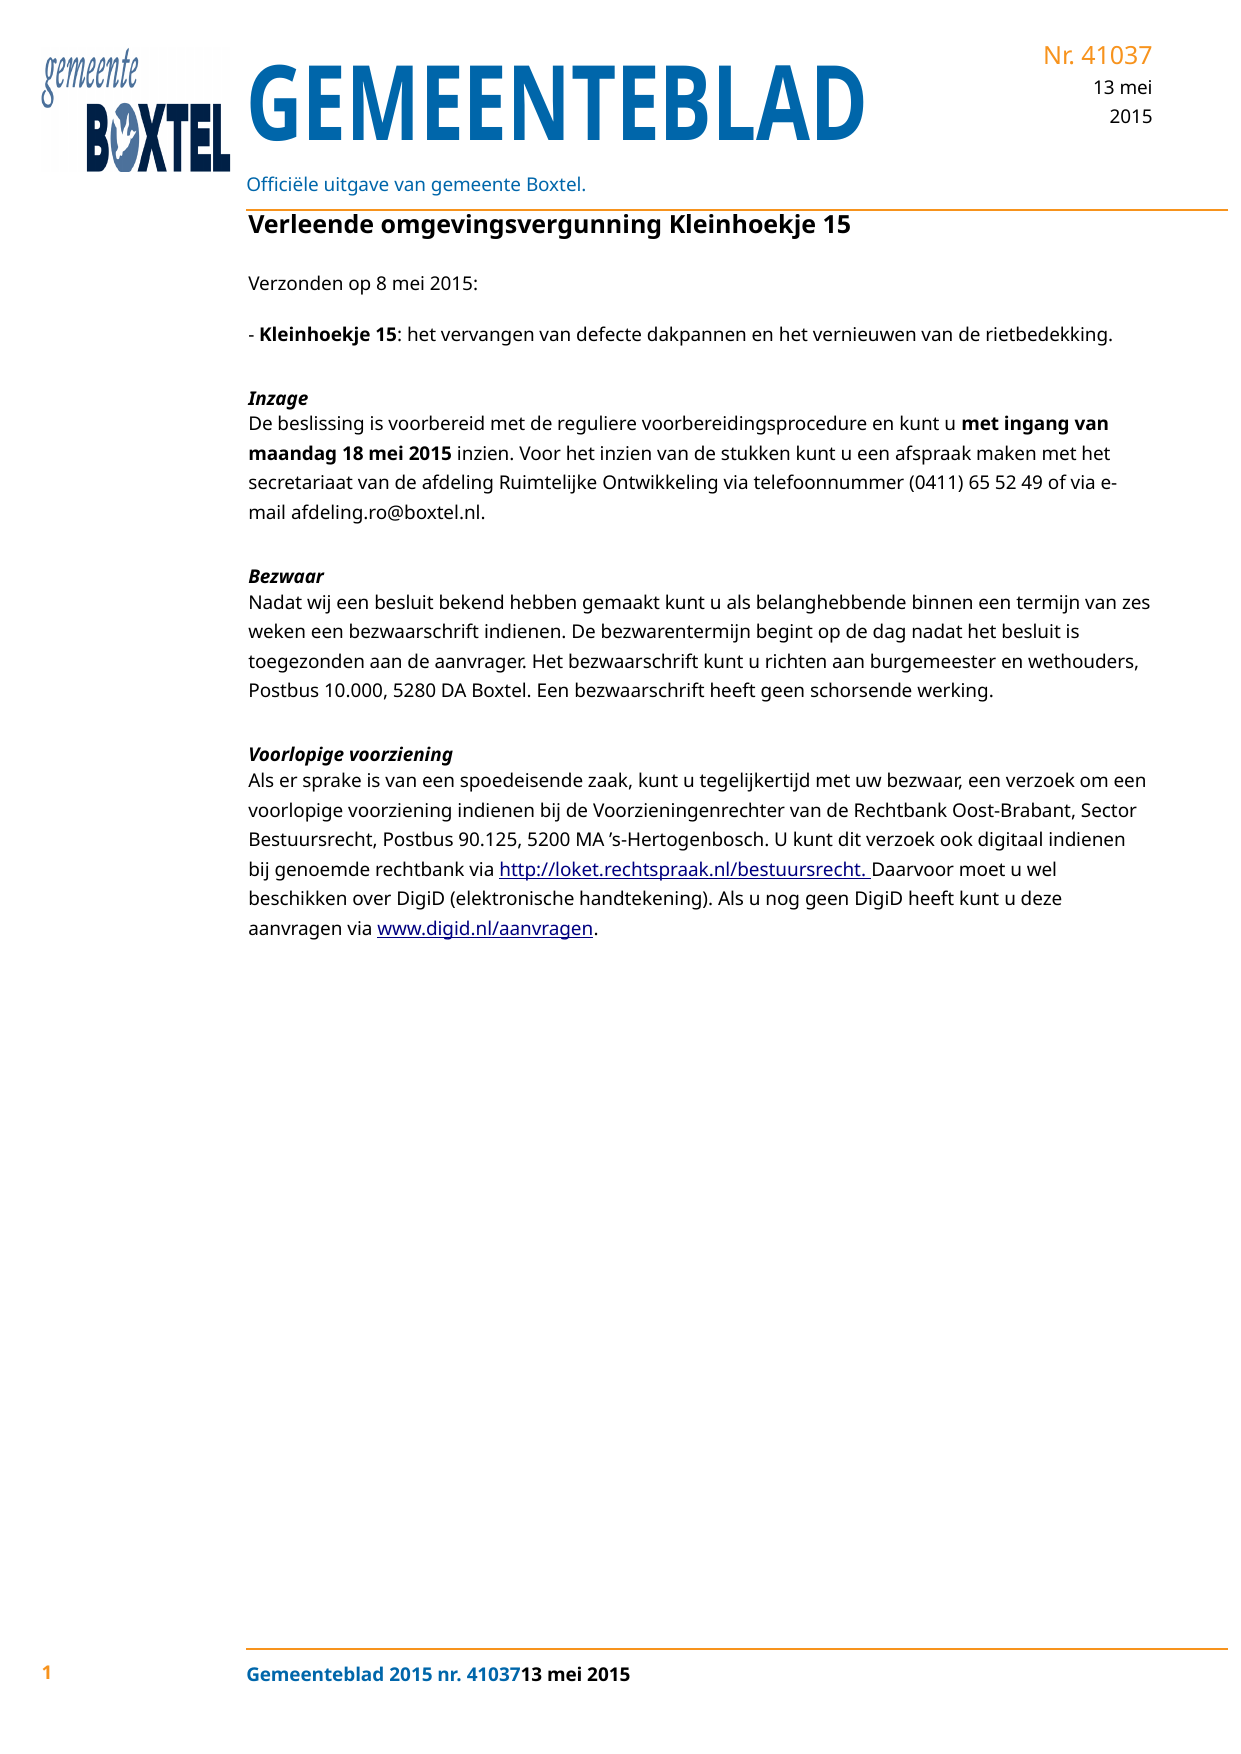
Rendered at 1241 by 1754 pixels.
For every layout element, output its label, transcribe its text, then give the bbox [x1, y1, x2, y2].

text Verleende omgevingsvergunning Kleinhoekje 15 [248, 211, 1152, 241]
text Nadat wij een besluit bekend hebben gemaakt kunt u als belanghebbende binnen een termijn van zes weken een bezwaarschrift indienen. De bezwarentermijn begint op de dag nadat het besluit is toegezonden aan de aanvrager. Het bezwaarschrift kunt u richten aan burgemeester en wethouders, Postbus 10.000, 5280 DA Boxtel. Een bezwaarschrift heeft geen schorsende werking. [248, 589, 1152, 703]
text Verzonden op 8 mei 2015: [248, 270, 1152, 296]
text Als er sprake is van een spoedeisende zaak, kunt u tegelijkertijd met uw bezwaar, een verzoek om een voorlopige voorziening indienen bij de Voorzieningenrechter van de Rechtbank Oost-Brabant, Sector Bestuursrecht, Postbus 90.125, 5200 MA ’s-Hertogenbosch. U kunt dit verzoek ook digitaal indienen bij genoemde rechtbank via http://loket.rechtspraak.nl/bestuursrecht. Daarvoor moet u wel beschikken over DigiD (elektronische handtekening). Als u nog geen DigiD heeft kunt u deze aanvragen via www.digid.nl/aanvragen. [248, 767, 1152, 941]
text Inzage [248, 385, 1152, 410]
text - Kleinhoekje 15: het vervangen van defecte dakpannen en het vernieuwen van de rietbedekking. [248, 321, 1152, 346]
text Bezwaar [248, 563, 1152, 589]
text Voorlopige voorziening [248, 742, 1152, 767]
text De beslissing is voorbereid met de reguliere voorbereidingsprocedure en kunt u met ingang van maandag 18 mei 2015 inzien. Voor het inzien van de stukken kunt u een afspraak maken met het secretariaat van de afdeling Ruimtelijke Ontwikkeling via telefoonnummer (0411) 65 52 49 of via e-mail afdeling.ro@boxtel.nl. [248, 410, 1152, 525]
picture [41, 47, 231, 172]
